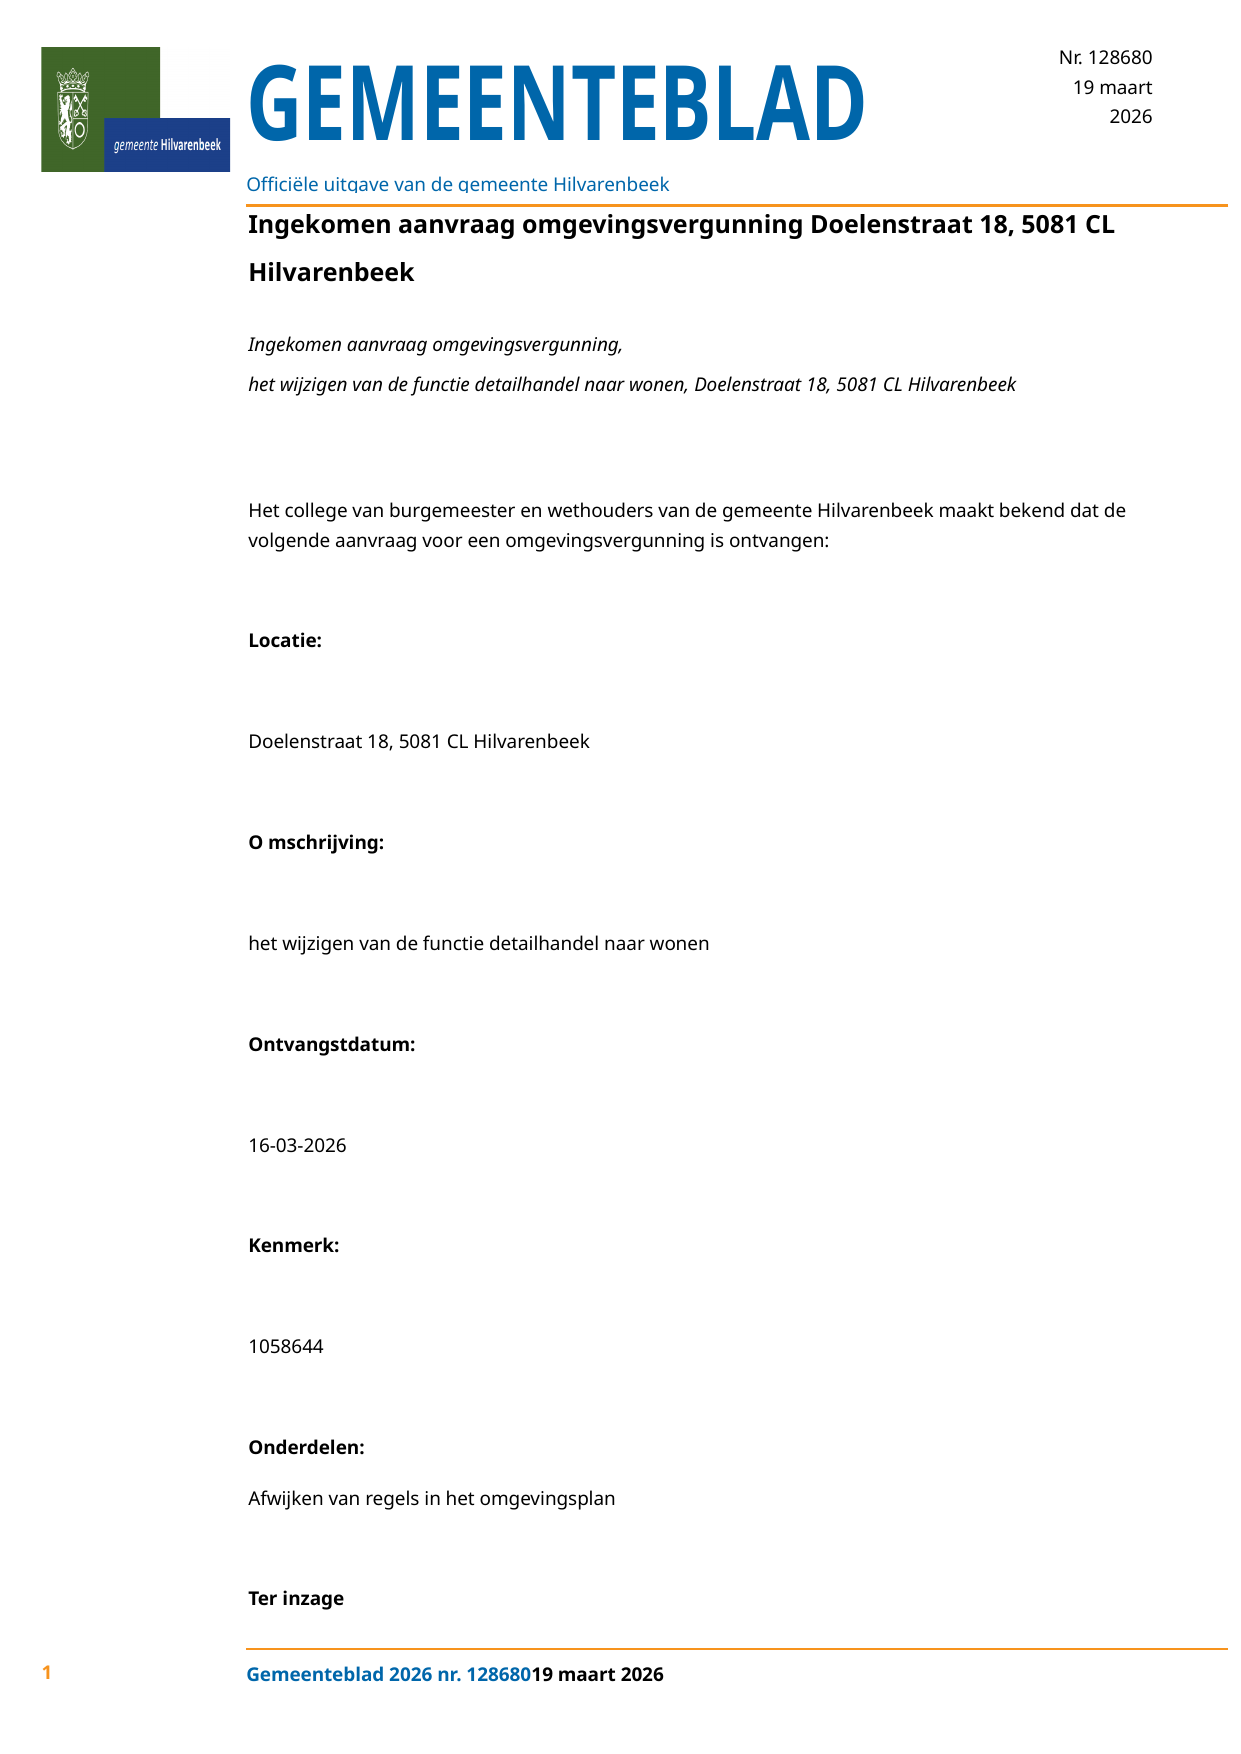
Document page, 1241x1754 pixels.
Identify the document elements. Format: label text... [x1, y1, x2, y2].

text Ontvangstdatum: [248, 1031, 1152, 1057]
text Kenmerk: [248, 1233, 1152, 1258]
text Locatie: [248, 628, 1152, 653]
text Ter inzage [248, 1586, 1152, 1611]
text Onderdelen: [248, 1434, 1152, 1460]
text Ingekomen aanvraag omgevingsvergunning, [248, 331, 1152, 357]
text 16-03-2026 [248, 1132, 1152, 1158]
text Doelenstraat 18, 5081 CL Hilvarenbeek [248, 728, 1152, 754]
text het wijzigen van de functie detailhandel naar wonen, Doelenstraat 18, 5081 CL Hilvarenbeek [248, 371, 1152, 396]
text O mschrijving: [248, 829, 1152, 855]
text Ingekomen aanvraag omgevingsvergunning Doelenstraat 18, 5081 CL Hilvarenbeek [248, 207, 1152, 288]
text Afwijken van regels in het omgevingsplan [248, 1485, 1152, 1511]
text 1058644 [248, 1333, 1152, 1359]
text het wijzigen van de functie detailhandel naar wonen [248, 930, 1152, 956]
picture [41, 47, 231, 172]
text Het college van burgemeester en wethouders van de gemeente Hilvarenbeek maakt bekend dat de volgende aanvraag voor een omgevingsvergunning is ontvangen: [248, 497, 1152, 553]
